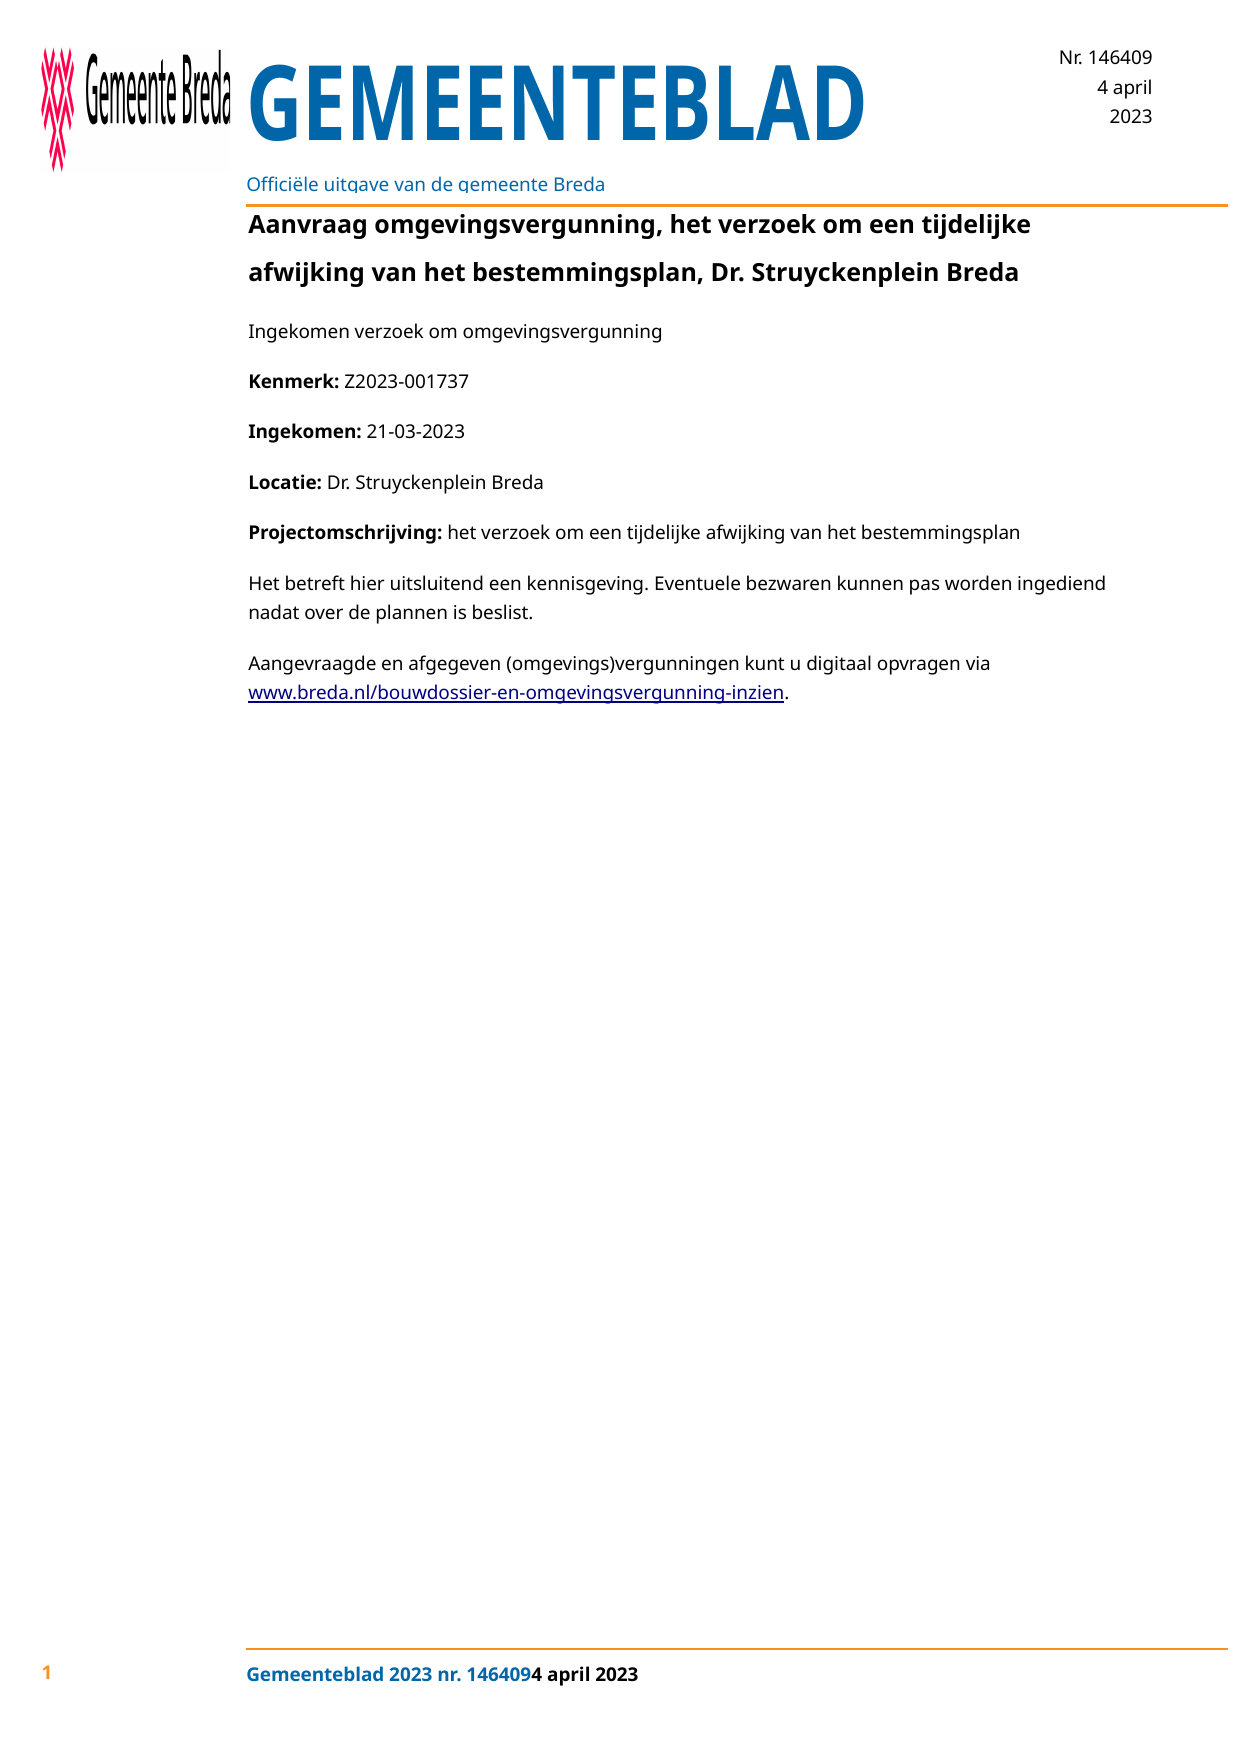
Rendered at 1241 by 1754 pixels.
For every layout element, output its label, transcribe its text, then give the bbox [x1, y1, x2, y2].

text Projectomschrijving: het verzoek om een tijdelijke afwijking van het bestemmingsplan [248, 519, 1152, 545]
text Ingekomen verzoek om omgevingsvergunning [248, 318, 1152, 344]
text Locatie: Dr. Struyckenplein Breda [248, 469, 1152, 495]
text Kenmerk: Z2023-001737 [248, 368, 1152, 394]
text Ingekomen: 21-03-2023 [248, 419, 1152, 444]
text Aangevraagde en afgegeven (omgevings)vergunningen kunt u digitaal opvragen via www.breda.nl/bouwdossier-en-omgevingsvergunning-inzien. [248, 650, 1152, 705]
picture [41, 47, 231, 172]
text Aanvraag omgevingsvergunning, het verzoek om een tijdelijke afwijking van het bestemmingsplan, Dr. Struyckenplein Breda [248, 207, 1152, 288]
text Het betreft hier uitsluitend een kennisgeving. Eventuele bezwaren kunnen pas worden ingediend nadat over de plannen is beslist. [248, 570, 1152, 625]
